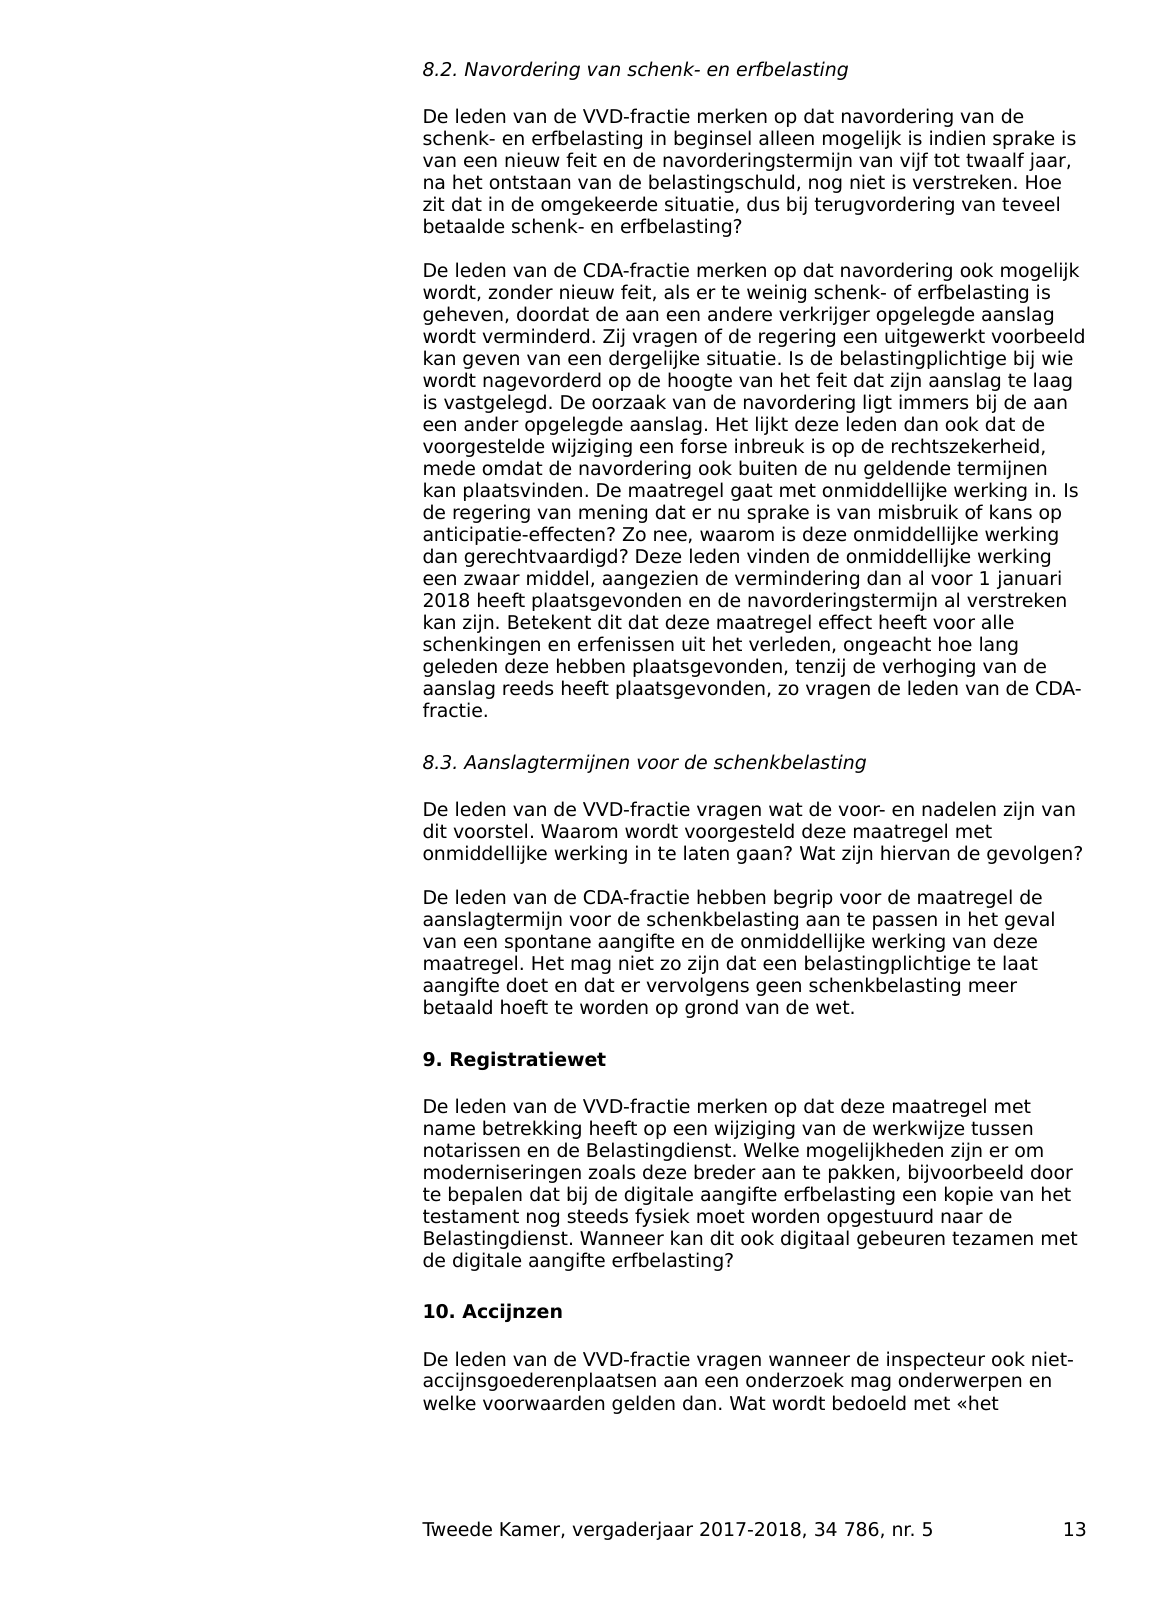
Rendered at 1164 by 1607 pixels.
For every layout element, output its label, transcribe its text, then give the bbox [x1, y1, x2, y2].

subtitle 10. Accijnzen [422, 1301, 1087, 1323]
subtitle 8.3. Aanslagtermijnen voor de schenkbelasting [422, 752, 1087, 774]
subtitle 9. Registratiewet [422, 1049, 1087, 1071]
text De leden van de VVD-fractie vragen wanneer de inspecteur ook niet-accijnsgoederenplaatsen aan een onderzoek mag onderwerpen en welke voorwaarden gelden dan. Wat wordt bedoeld met «het [422, 1348, 1087, 1414]
text De leden van de VVD-fractie merken op dat navordering van de schenk- en erfbelasting in beginsel alleen mogelijk is indien sprake is van een nieuw feit en de navorderingstermijn van vijf tot twaalf jaar, na het ontstaan van de belastingschuld, nog niet is verstreken. Hoe zit dat in de omgekeerde situatie, dus bij terugvordering van teveel betaalde schenk- en erfbelasting? [422, 106, 1087, 238]
text De leden van de CDA-fractie merken op dat navordering ook mogelijk wordt, zonder nieuw feit, als er te weinig schenk- of erfbelasting is geheven, doordat de aan een andere verkrijger opgelegde aanslag wordt verminderd. Zij vragen of de regering een uitgewerkt voorbeeld kan geven van een dergelijke situatie. Is de belastingplichtige bij wie wordt nagevorderd op de hoogte van het feit dat zijn aanslag te laag is vastgelegd. De oorzaak van de navordering ligt immers bij de aan een ander opgelegde aanslag. Het lijkt deze leden dan ook dat de voorgestelde wijziging een forse inbreuk is op de rechtszekerheid, mede omdat de navordering ook buiten de nu geldende termijnen kan plaatsvinden. De maatregel gaat met onmiddellijke werking in. Is de regering van mening dat er nu sprake is van misbruik of kans op anticipatie-effecten? Zo nee, waarom is deze onmiddellijke werking dan gerechtvaardigd? Deze leden vinden de onmiddellijke werking een zwaar middel, aangezien de vermindering dan al voor 1 januari 2018 heeft plaatsgevonden en de navorderingstermijn al verstreken kan zijn. Betekent dit dat deze maatregel effect heeft voor alle schenkingen en erfenissen uit het verleden, ongeacht hoe lang geleden deze hebben plaatsgevonden, tenzij de verhoging van de aanslag reeds heeft plaatsgevonden, zo vragen de leden van de CDA-fractie. [422, 260, 1087, 722]
subtitle 8.2. Navordering van schenk- en erfbelasting [422, 59, 1087, 81]
text De leden van de VVD-fractie vragen wat de voor- en nadelen zijn van dit voorstel. Waarom wordt voorgesteld deze maatregel met onmiddellijke werking in te laten gaan? Wat zijn hiervan de gevolgen? [422, 799, 1087, 864]
text De leden van de VVD-fractie merken op dat deze maatregel met name betrekking heeft op een wijziging van de werkwijze tussen notarissen en de Belastingdienst. Welke mogelijkheden zijn er om moderniseringen zoals deze breder aan te pakken, bijvoorbeeld door te bepalen dat bij de digitale aangifte erfbelasting een kopie van het testament nog steeds fysiek moet worden opgestuurd naar de Belastingdienst. Wanneer kan dit ook digitaal gebeuren tezamen met de digitale aangifte erfbelasting? [422, 1096, 1087, 1271]
text De leden van de CDA-fractie hebben begrip voor de maatregel de aanslagtermijn voor de schenkbelasting aan te passen in het geval van een spontane aangifte en de onmiddellijke werking van deze maatregel. Het mag niet zo zijn dat een belastingplichtige te laat aangifte doet en dat er vervolgens geen schenkbelasting meer betaald hoeft te worden op grond van de wet. [422, 887, 1087, 1019]
